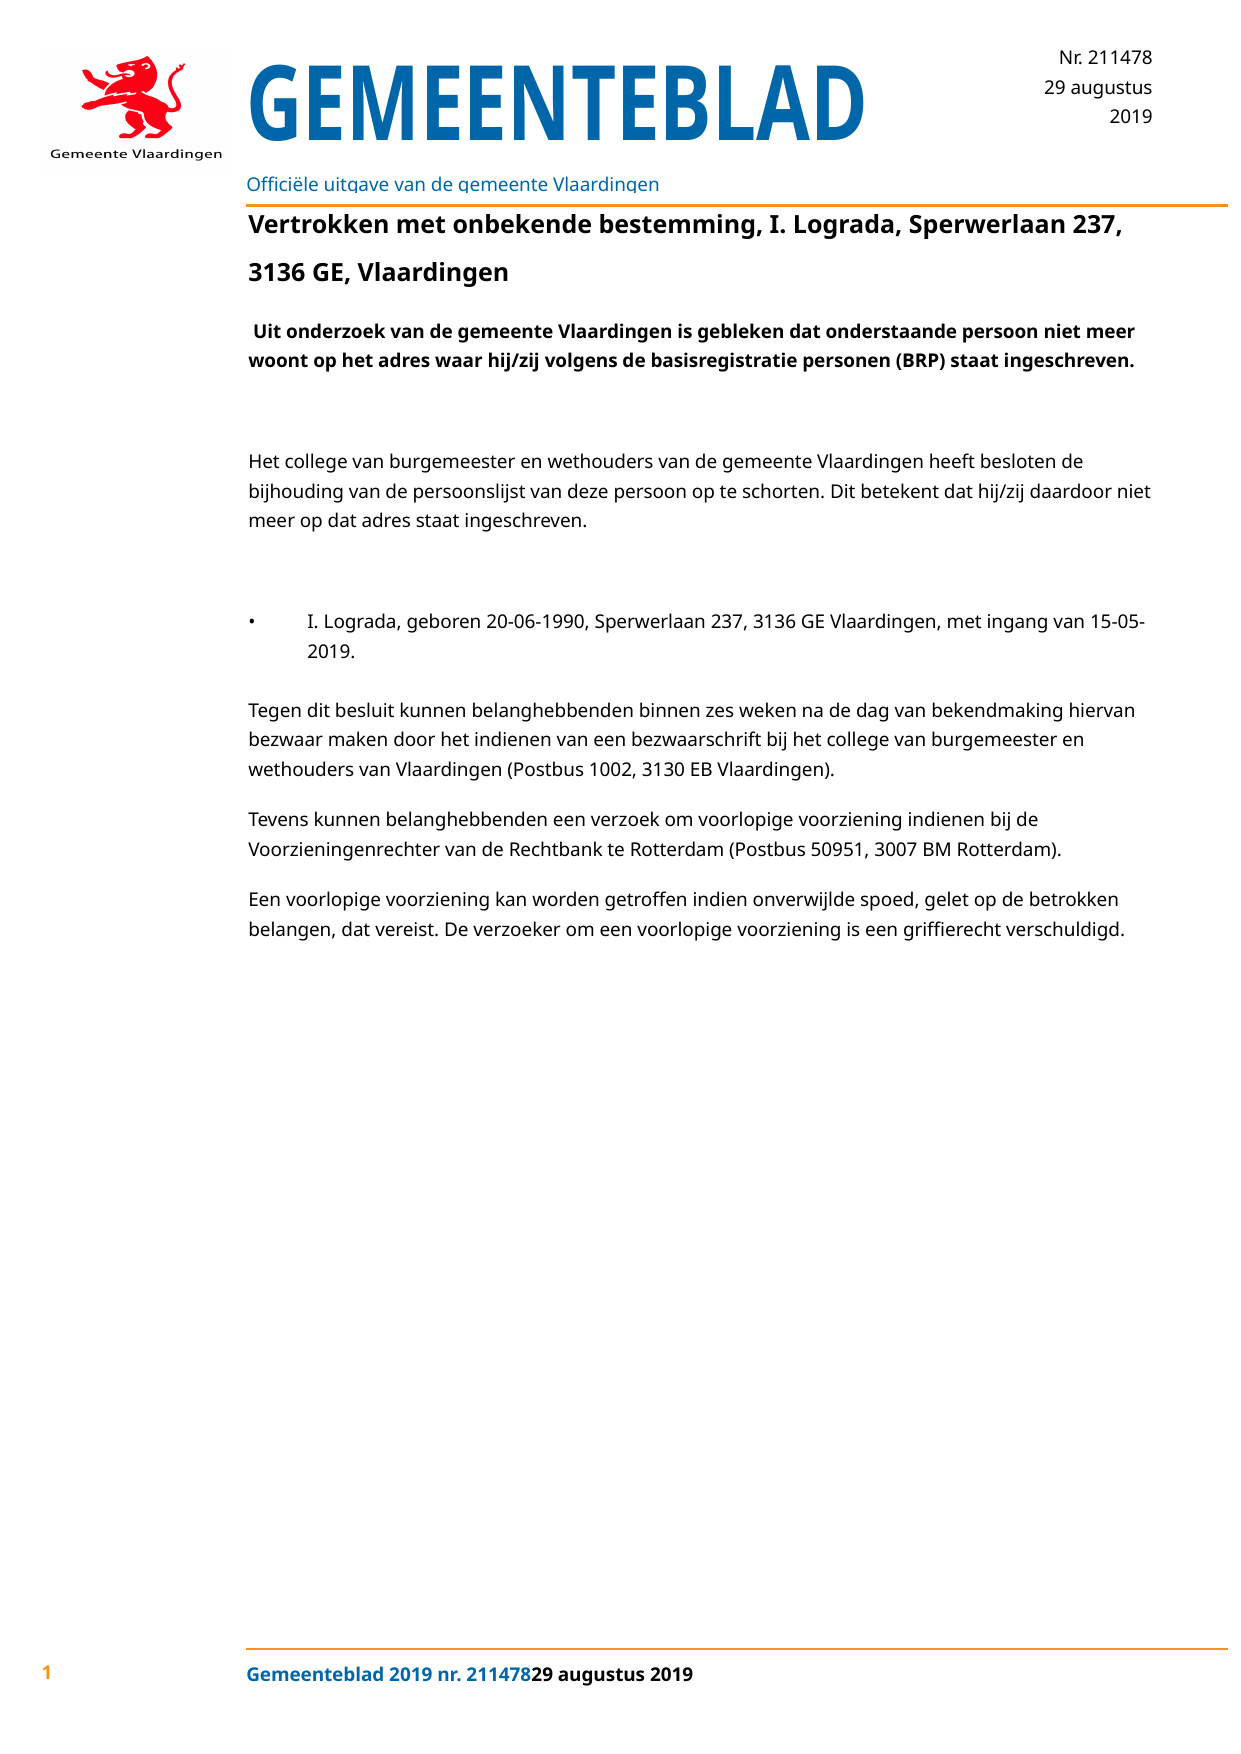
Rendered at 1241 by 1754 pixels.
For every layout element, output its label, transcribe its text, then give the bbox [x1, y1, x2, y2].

text Vertrokken met onbekende bestemming, I. Lograda, Sperwerlaan 237, 3136 GE, Vlaardingen [248, 207, 1152, 288]
text Een voorlopige voorziening kan worden getroffen indien onverwijlde spoed, gelet op de betrokken belangen, dat vereist. De verzoeker om een voorlopige voorziening is een griffierecht verschuldigd. [248, 887, 1152, 942]
text Tevens kunnen belanghebbenden een verzoek om voorlopige voorziening indienen bij de Voorzieningenrechter van de Rechtbank te Rotterdam (Postbus 50951, 3007 BM Rotterdam). [248, 807, 1152, 862]
list I. Lograda, geboren 20-06-1990, Sperwerlaan 237, 3136 GE Vlaardingen, met ingang van 15-05-2019. [248, 608, 1152, 664]
picture [41, 47, 231, 172]
text Uit onderzoek van de gemeente Vlaardingen is gebleken dat onderstaande persoon niet meer woont op het adres waar hij/zij volgens de basisregistratie personen (BRP) staat ingeschreven. [248, 318, 1152, 373]
text Tegen dit besluit kunnen belanghebbenden binnen zes weken na de dag van bekendmaking hiervan bezwaar maken door het indienen van een bezwaarschrift bij het college van burgemeester en wethouders van Vlaardingen (Postbus 1002, 3130 EB Vlaardingen). [248, 697, 1152, 782]
text Het college van burgemeester en wethouders van de gemeente Vlaardingen heeft besloten de bijhouding van de persoonslijst van deze persoon op te schorten. Dit betekent dat hij/zij daardoor niet meer op dat adres staat ingeschreven. [248, 448, 1152, 533]
